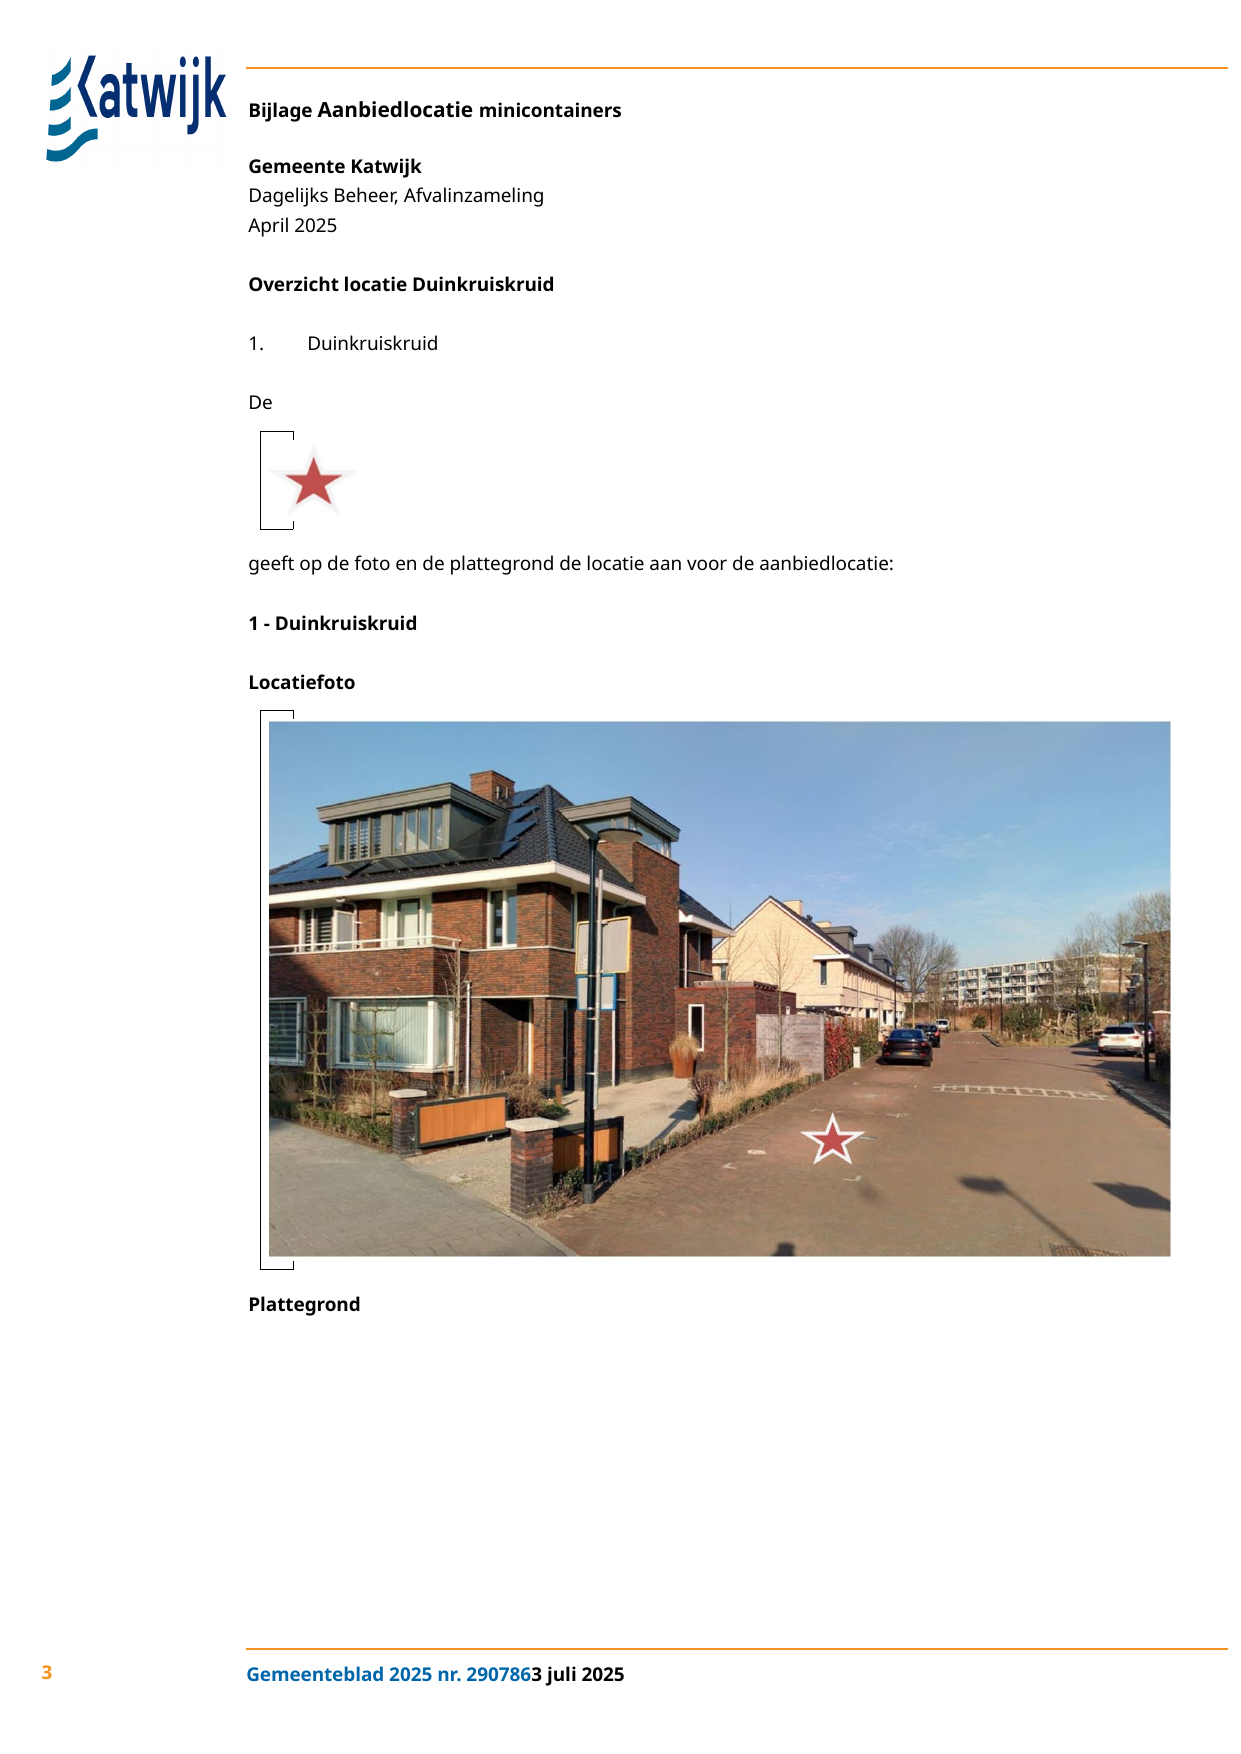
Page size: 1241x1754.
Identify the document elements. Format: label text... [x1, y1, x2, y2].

text geeft op de foto en de plattegrond de locatie aan voor de aanbiedlocatie: [248, 551, 1152, 576]
text Locatiefoto [248, 669, 1152, 695]
text April 2025 [248, 212, 1152, 238]
list Duinkruiskruid [248, 330, 1152, 356]
picture [268, 719, 1173, 1261]
text Plattegrond [248, 1291, 1152, 1316]
text De [248, 389, 1152, 415]
text Overzicht locatie Duinkruiskruid [248, 271, 1152, 297]
text Dagelijks Beheer, Afvalinzameling [248, 182, 1152, 208]
text 1 - Duinkruiskruid [248, 610, 1152, 636]
text Bijlage Aanbiedlocatie minicontainers [248, 95, 1152, 123]
picture [41, 47, 231, 172]
text Gemeente Katwijk [248, 153, 1152, 179]
picture [268, 440, 358, 521]
